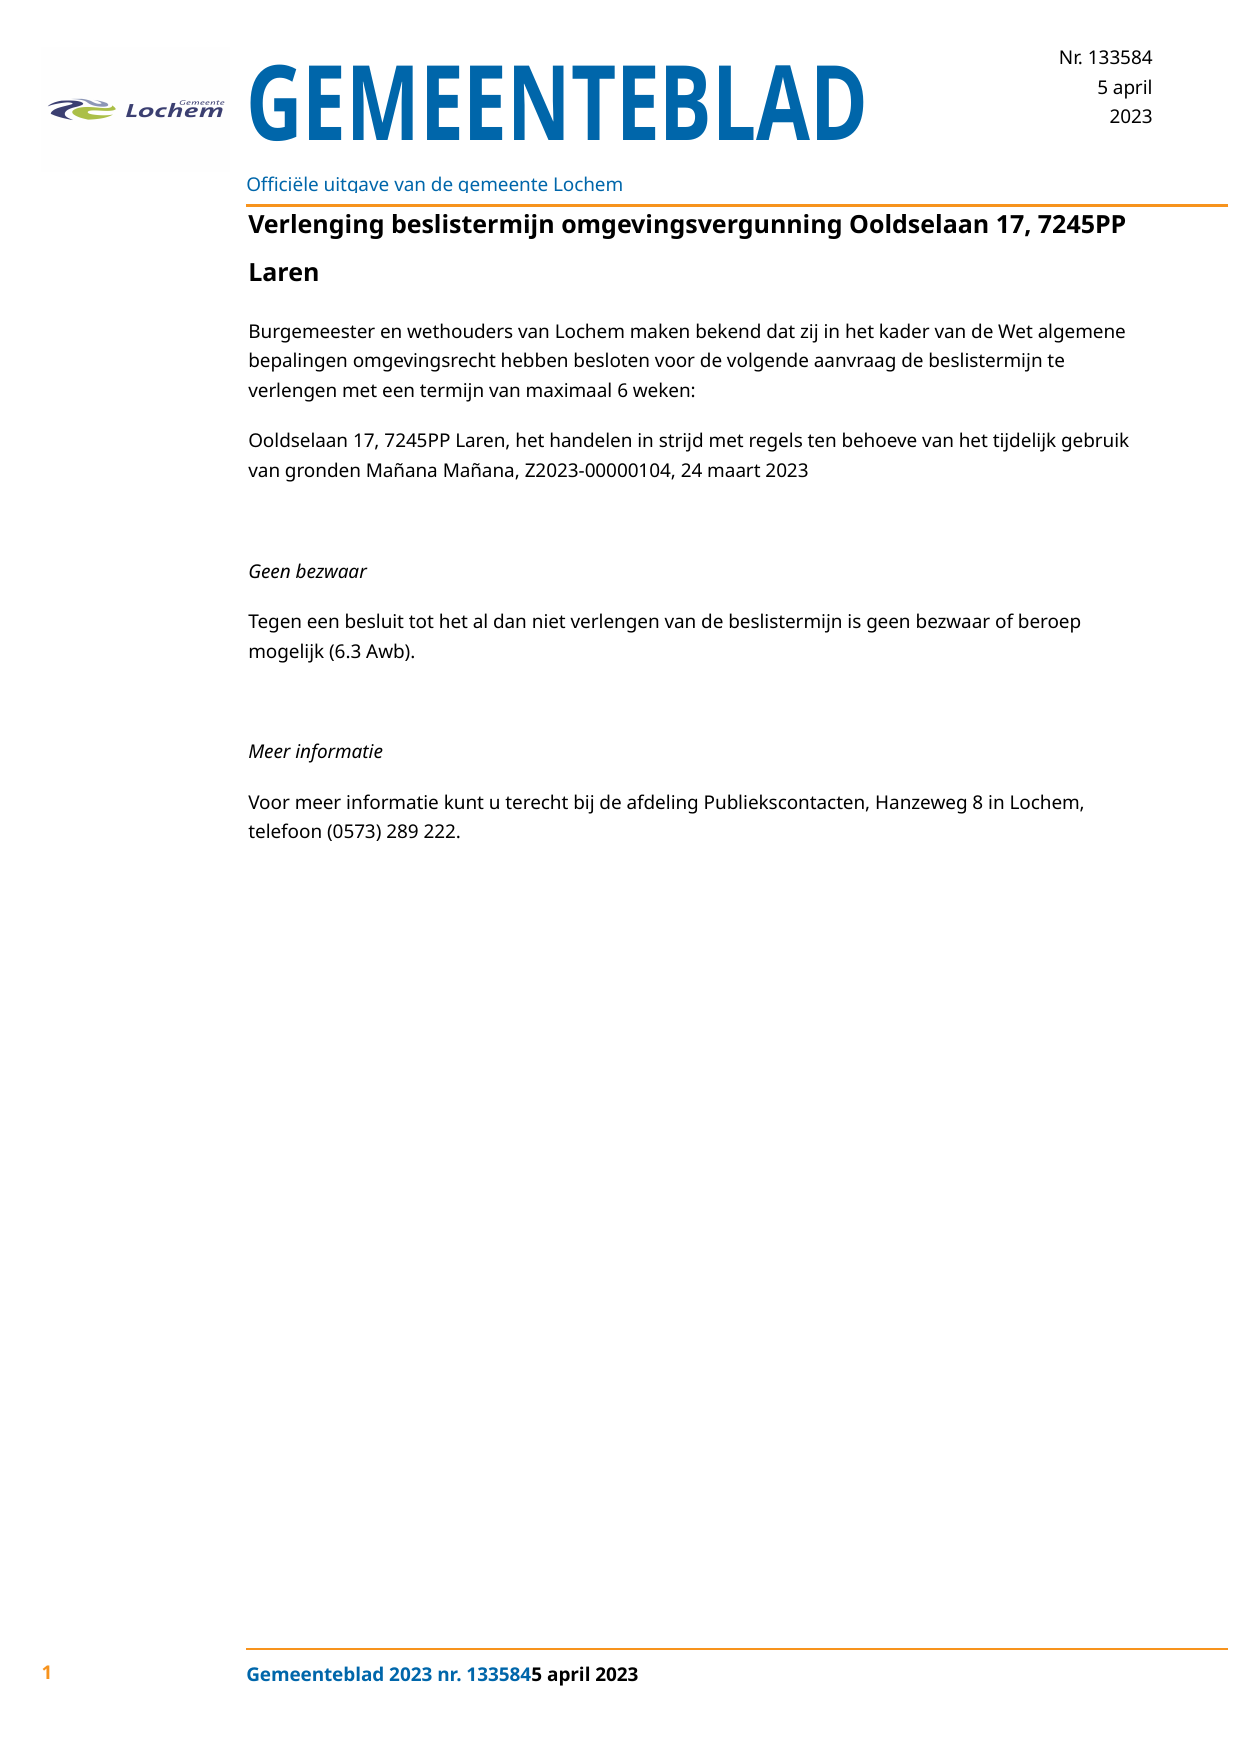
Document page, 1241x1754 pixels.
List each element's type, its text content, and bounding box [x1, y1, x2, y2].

text Meer informatie [248, 739, 1152, 764]
text Geen bezwaar [248, 558, 1152, 584]
text Ooldselaan 17, 7245PP Laren, het handelen in strijd met regels ten behoeve van het tijdelijk gebruik van gronden Mañana Mañana, Z2023-00000104, 24 maart 2023 [248, 427, 1152, 483]
text Tegen een besluit tot het al dan niet verlengen van de beslistermijn is geen bezwaar of beroep mogelijk (6.3 Awb). [248, 608, 1152, 664]
text Burgemeester en wethouders van Lochem maken bekend dat zij in het kader van de Wet algemene bepalingen omgevingsrecht hebben besloten voor de volgende aanvraag de beslistermijn te verlengen met een termijn van maximaal 6 weken: [248, 318, 1152, 403]
text Verlenging beslistermijn omgevingsvergunning Ooldselaan 17, 7245PP Laren [248, 207, 1152, 288]
picture [41, 47, 231, 172]
text Voor meer informatie kunt u terecht bij de afdeling Publiekscontacten, Hanzeweg 8 in Lochem, telefoon (0573) 289 222. [248, 789, 1152, 844]
